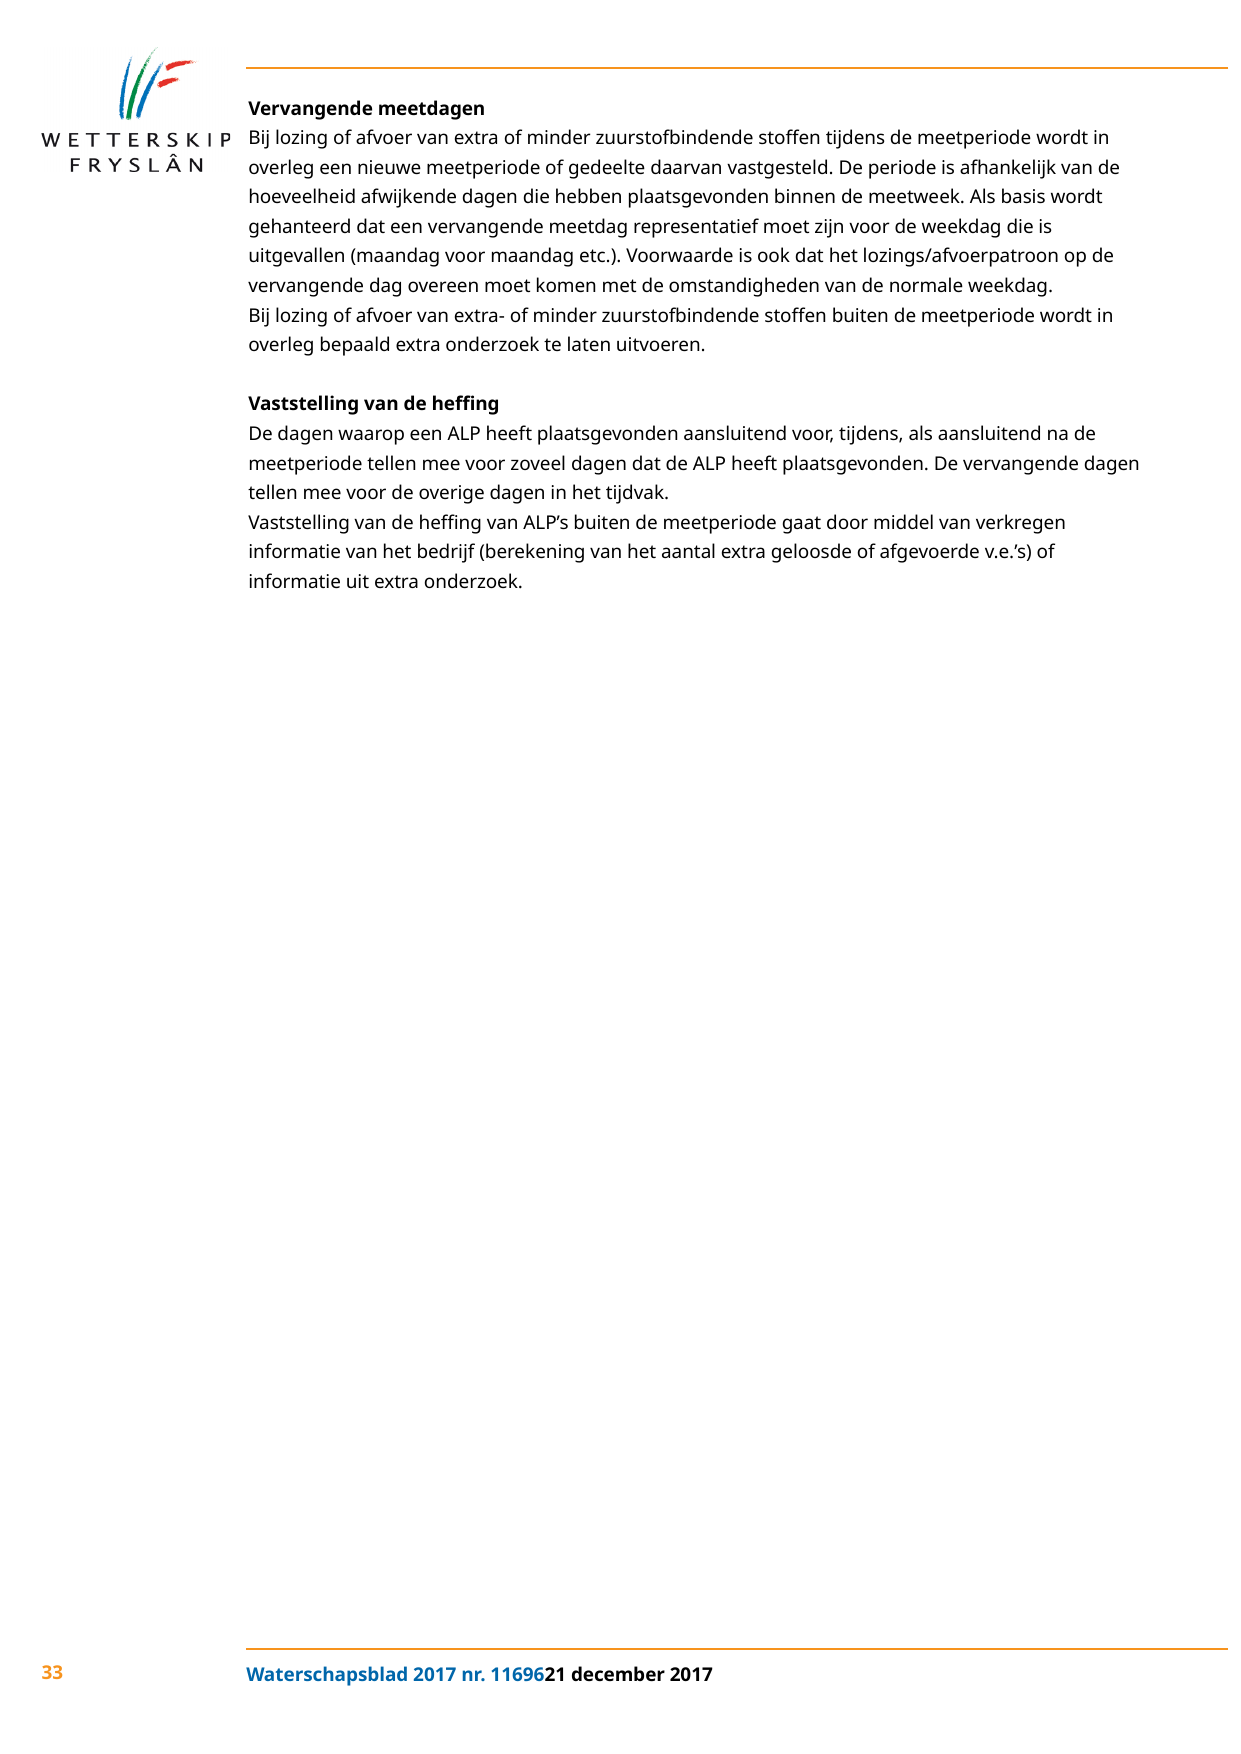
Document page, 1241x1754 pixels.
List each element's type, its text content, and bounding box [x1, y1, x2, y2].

text Bij lozing of afvoer van extra- of minder zuurstofbindende stoffen buiten de meetperiode wordt in overleg bepaald extra onderzoek te laten uitvoeren. [248, 302, 1152, 357]
text De dagen waarop een ALP heeft plaatsgevonden aansluitend voor, tijdens, als aansluitend na de meetperiode tellen mee voor zoveel dagen dat de ALP heeft plaatsgevonden. De vervangende dagen tellen mee voor de overige dagen in het tijdvak. [248, 420, 1152, 505]
text Bij lozing of afvoer van extra of minder zuurstofbindende stoffen tijdens de meetperiode wordt in overleg een nieuwe meetperiode of gedeelte daarvan vastgesteld. De periode is afhankelijk van de hoeveelheid afwijkende dagen die hebben plaatsgevonden binnen de meetweek. Als basis wordt gehanteerd dat een vervangende meetdag representatief moet zijn voor de weekdag die is uitgevallen (maandag voor maandag etc.). Voorwaarde is ook dat het lozings/afvoerpatroon op de vervangende dag overeen moet komen met de omstandigheden van de normale weekdag. [248, 124, 1152, 298]
picture [41, 47, 231, 172]
text Vaststelling van de heffing van ALP’s buiten de meetperiode gaat door middel van verkregen informatie van het bedrijf (berekening van het aantal extra geloosde of afgevoerde v.e.’s) of informatie uit extra onderzoek. [248, 509, 1152, 594]
text Vervangende meetdagen [248, 95, 1152, 121]
text Vaststelling van de heffing [248, 391, 1152, 416]
